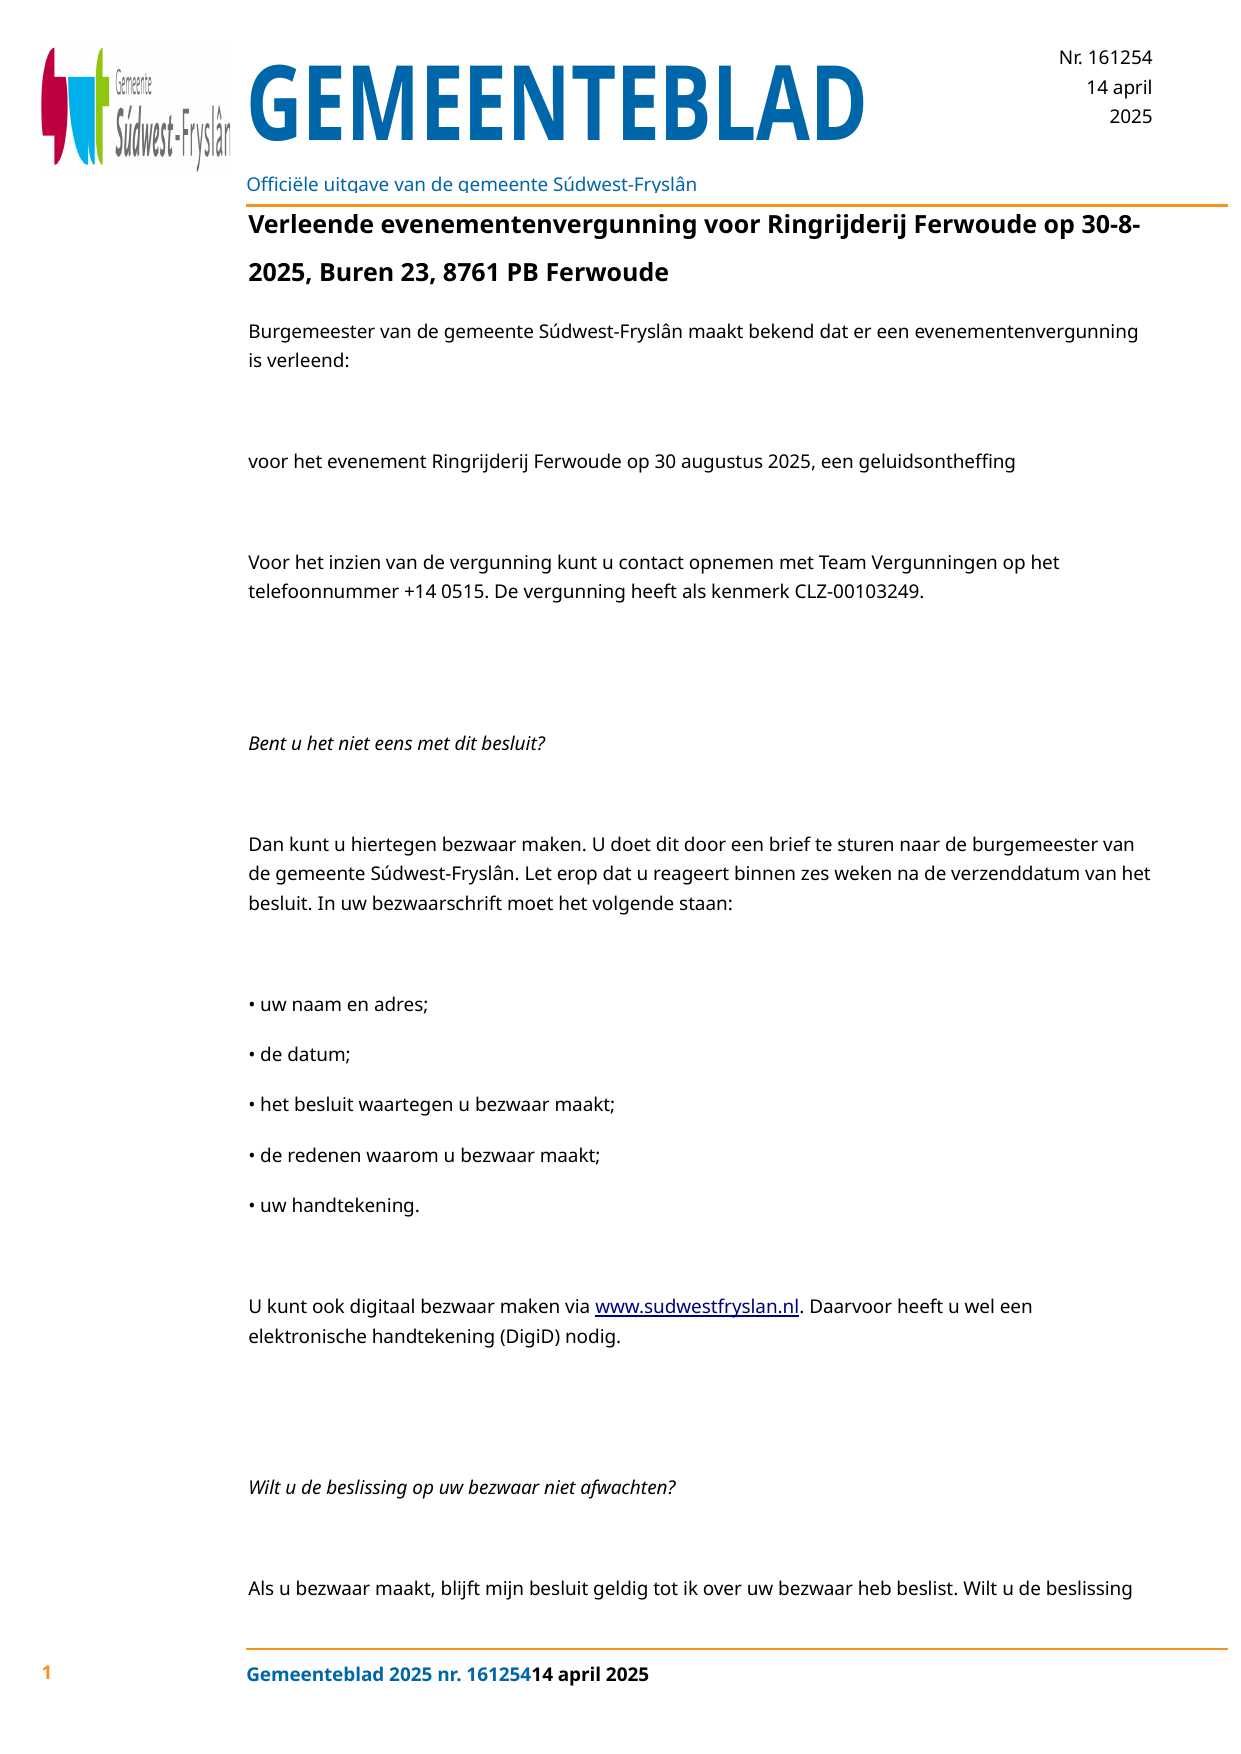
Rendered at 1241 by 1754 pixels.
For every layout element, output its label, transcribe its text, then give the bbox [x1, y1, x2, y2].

text Voor het inzien van de vergunning kunt u contact opnemen met Team Vergunningen op het telefoonnummer +14 0515. De vergunning heeft als kenmerk CLZ-00103249. [248, 549, 1152, 604]
text U kunt ook digitaal bezwaar maken via www.sudwestfryslan.nl. Daarvoor heeft u wel een elektronische handtekening (DigiD) nodig. [248, 1293, 1152, 1349]
text voor het evenement Ringrijderij Ferwoude op 30 augustus 2025, een geluidsontheffing [248, 448, 1152, 474]
text • uw handtekening. [248, 1192, 1152, 1218]
text Verleende evenementenvergunning voor Ringrijderij Ferwoude op 30-8-2025, Buren 23, 8761 PB Ferwoude [248, 207, 1152, 288]
text Dan kunt u hiertegen bezwaar maken. U doet dit door een brief te sturen naar de burgemeester van de gemeente Súdwest-Fryslân. Let erop dat u reageert binnen zes weken na de verzenddatum van het besluit. In uw bezwaarschrift moet het volgende staan: [248, 831, 1152, 916]
picture [41, 47, 231, 172]
text Als u bezwaar maakt, blijft mijn besluit geldig tot ik over uw bezwaar heb beslist. Wilt u de beslissing [248, 1575, 1152, 1601]
text • de redenen waarom u bezwaar maakt; [248, 1142, 1152, 1168]
text • uw naam en adres; [248, 991, 1152, 1017]
text • de datum; [248, 1041, 1152, 1067]
text Wilt u de beslissing op uw bezwaar niet afwachten? [248, 1474, 1152, 1500]
text Burgemeester van de gemeente Súdwest-Fryslân maakt bekend dat er een evenementenvergunning is verleend: [248, 318, 1152, 373]
text Bent u het niet eens met dit besluit? [248, 730, 1152, 756]
text • het besluit waartegen u bezwaar maakt; [248, 1092, 1152, 1117]
